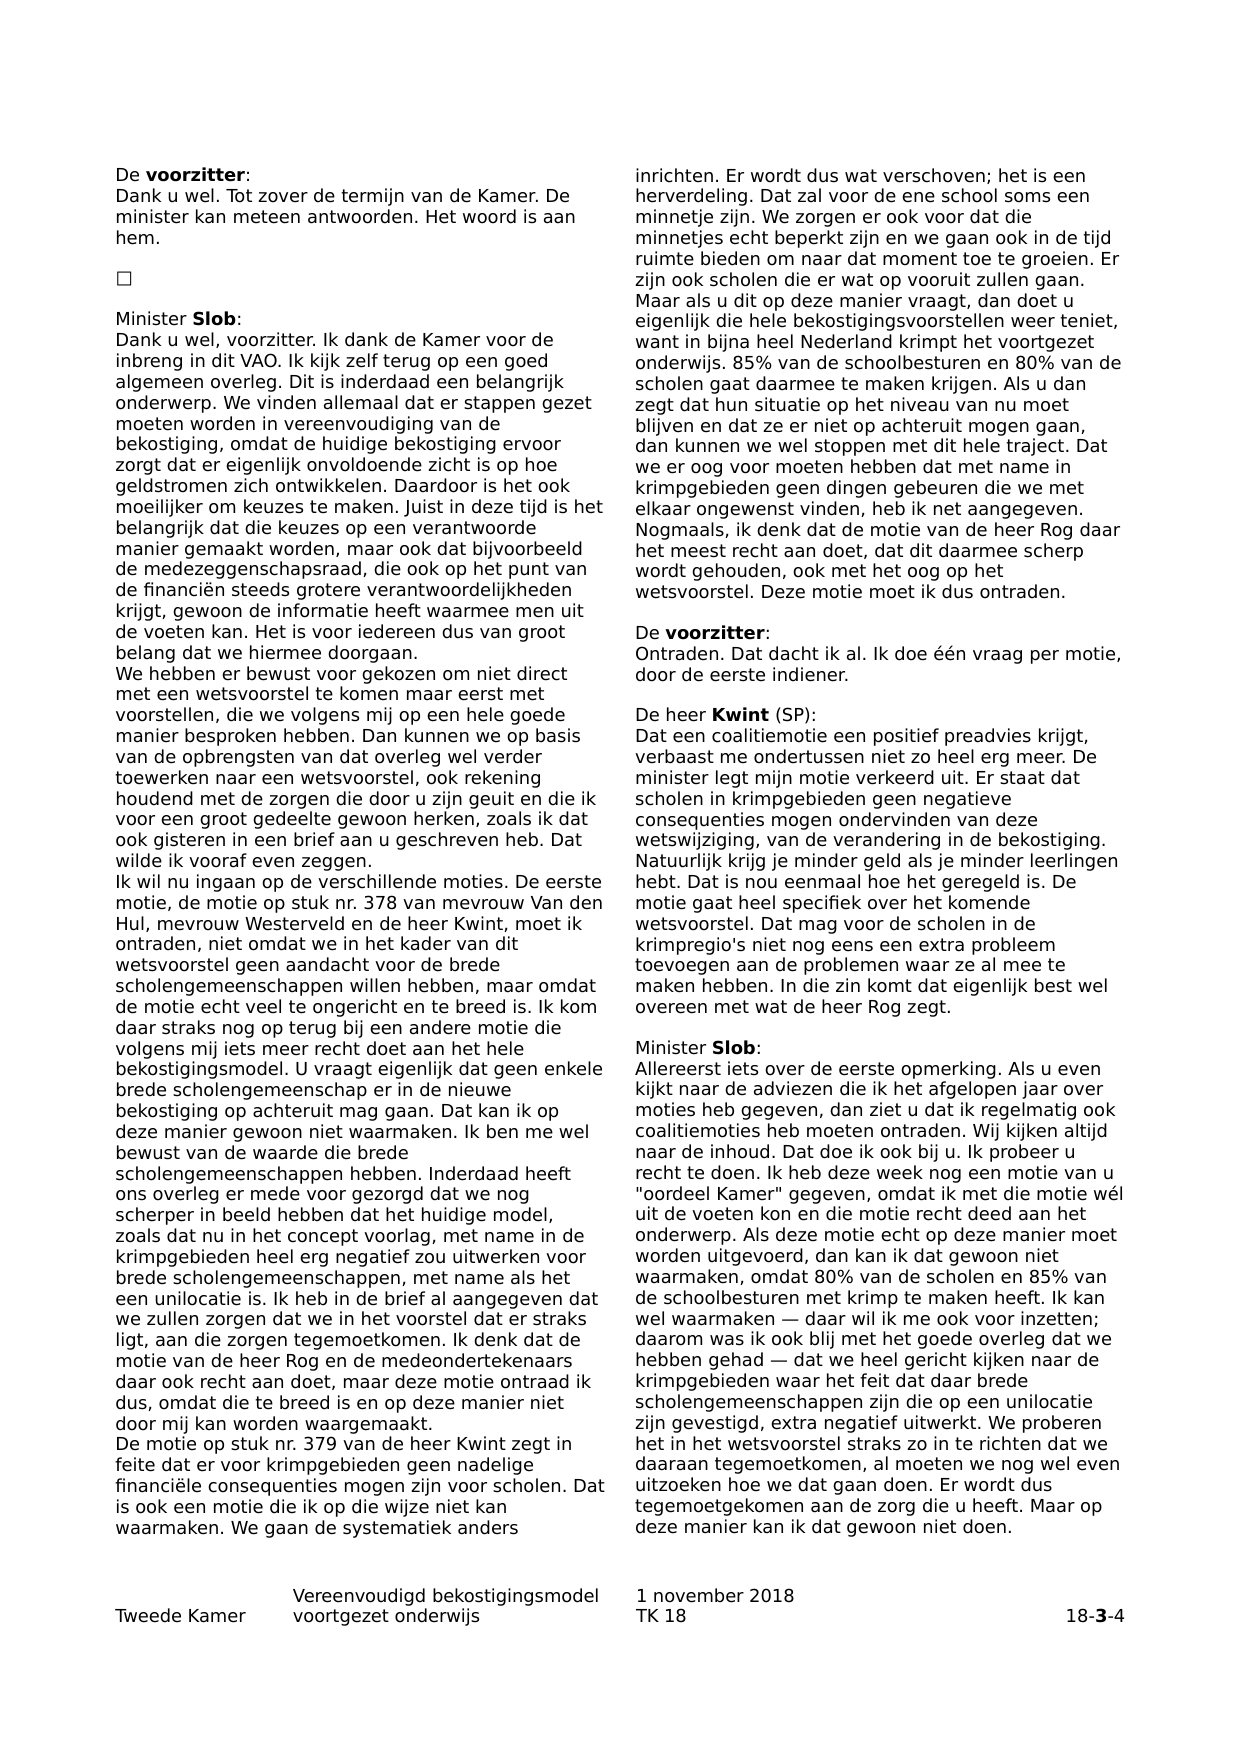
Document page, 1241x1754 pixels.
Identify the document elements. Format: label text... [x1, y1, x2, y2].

text De voorzitter: [115, 165, 605, 186]
text We hebben er bewust voor gekozen om niet direct met een wetsvoorstel te komen maar eerst met voorstellen, die we volgens mij op een hele goede manier besproken hebben. Dan kunnen we op basis van de opbrengsten van dat overleg wel verder toewerken naar een wetsvoorstel, ook rekening houdend met de zorgen die door u zijn geuit en die ik voor een groot gedeelte gewoon herken, zoals ik dat ook gisteren in een brief aan u geschreven heb. Dat wilde ik vooraf even zeggen. [115, 663, 605, 872]
text Allereerst iets over de eerste opmerking. Als u even kijkt naar de adviezen die ik het afgelopen jaar over moties heb gegeven, dan ziet u dat ik regelmatig ook coalitiemoties heb moeten ontraden. Wij kijken altijd naar de inhoud. Dat doe ik ook bij u. Ik probeer u recht te doen. Ik heb deze week nog een motie van u "oordeel Kamer" gegeven, omdat ik met die motie wél uit de voeten kon en die motie recht deed aan het onderwerp. Als deze motie echt op deze manier moet worden uitgevoerd, dan kan ik dat gewoon niet waarmaken, omdat 80% van de scholen en 85% van de schoolbesturen met krimp te maken heeft. Ik kan wel waarmaken — daar wil ik me ook voor inzetten; daarom was ik ook blij met het goede overleg dat we hebben gehad — dat we heel gericht kijken naar de krimpgebieden waar het feit dat daar brede scholengemeenschappen zijn die op een unilocatie zijn gevestigd, extra negatief uitwerkt. We proberen het in het wetsvoorstel straks zo in te richten dat we daaraan tegemoetkomen, al moeten we nog wel even uitzoeken hoe we dat gaan doen. Er wordt dus tegemoetgekomen aan de zorg die u heeft. Maar op deze manier kan ik dat gewoon niet doen. [635, 1058, 1125, 1537]
text De motie op stuk nr. 379 van de heer Kwint zegt in feite dat er voor krimpgebieden geen nadelige financiële consequenties mogen zijn voor scholen. Dat is ook een motie die ik op die wijze niet kan waarmaken. We gaan de systematiek anders [115, 1434, 605, 1538]
text Ontraden. Dat dacht ik al. Ik doe één vraag per motie, door de eerste indiener. [635, 643, 1125, 685]
text Minister Slob: [115, 309, 605, 330]
text Minister Slob: [635, 1038, 1125, 1058]
text Dank u wel, voorzitter. Ik dank de Kamer voor de inbreng in dit VAO. Ik kijk zelf terug op een goed algemeen overleg. Dit is inderdaad een belangrijk onderwerp. We vinden allemaal dat er stappen gezet moeten worden in vereenvoudiging van de bekostiging, omdat de huidige bekostiging ervoor zorgt dat er eigenlijk onvoldoende zicht is op hoe geldstromen zich ontwikkelen. Daardoor is het ook moeilijker om keuzes te maken. Juist in deze tijd is het belangrijk dat die keuzes op een verantwoorde manier gemaakt worden, maar ook dat bijvoorbeeld de medezeggenschapsraad, die ook op het punt van de financiën steeds grotere verantwoordelijkheden krijgt, gewoon de informatie heeft waarmee men uit de voeten kan. Het is voor iedereen dus van groot belang dat we hiermee doorgaan. [115, 330, 605, 663]
text Dat een coalitiemotie een positief preadvies krijgt, verbaast me ondertussen niet zo heel erg meer. De minister legt mijn motie verkeerd uit. Er staat dat scholen in krimpgebieden geen negatieve consequenties mogen ondervinden van deze wetswijziging, van de verandering in de bekostiging. Natuurlijk krijg je minder geld als je minder leerlingen hebt. Dat is nou eenmaal hoe het geregeld is. De motie gaat heel specifiek over het komende wetsvoorstel. Dat mag voor de scholen in de krimpregio's niet nog eens een extra probleem toevoegen aan de problemen waar ze al mee te maken hebben. In die zin komt dat eigenlijk best wel overeen met wat de heer Rog zegt. [635, 726, 1125, 1018]
text Dank u wel. Tot zover de termijn van de Kamer. De minister kan meteen antwoorden. Het woord is aan hem. [115, 186, 605, 248]
text ⬜ [115, 268, 605, 289]
text Ik wil nu ingaan op de verschillende moties. De eerste motie, de motie op stuk nr. 378 van mevrouw Van den Hul, mevrouw Westerveld en de heer Kwint, moet ik ontraden, niet omdat we in het kader van dit wetsvoorstel geen aandacht voor de brede scholengemeenschappen willen hebben, maar omdat de motie echt veel te ongericht en te breed is. Ik kom daar straks nog op terug bij een andere motie die volgens mij iets meer recht doet aan het hele bekostigingsmodel. U vraagt eigenlijk dat geen enkele brede scholengemeenschap er in de nieuwe bekostiging op achteruit mag gaan. Dat kan ik op deze manier gewoon niet waarmaken. Ik ben me wel bewust van de waarde die brede scholengemeenschappen hebben. Inderdaad heeft ons overleg er mede voor gezorgd dat we nog scherper in beeld hebben dat het huidige model, zoals dat nu in het concept voorlag, met name in de krimpgebieden heel erg negatief zou uitwerken voor brede scholengemeenschappen, met name als het een unilocatie is. Ik heb in de brief al aangegeven dat we zullen zorgen dat we in het voorstel dat er straks ligt, aan die zorgen tegemoetkomen. Ik denk dat de motie van de heer Rog en de medeondertekenaars daar ook recht aan doet, maar deze motie ontraad ik dus, omdat die te breed is en op deze manier niet door mij kan worden waargemaakt. [115, 872, 605, 1434]
text De heer Kwint (SP): [635, 705, 1125, 726]
text inrichten. Er wordt dus wat verschoven; het is een herverdeling. Dat zal voor de ene school soms een minnetje zijn. We zorgen er ook voor dat die minnetjes echt beperkt zijn en we gaan ook in de tijd ruimte bieden om naar dat moment toe te groeien. Er zijn ook scholen die er wat op vooruit zullen gaan. Maar als u dit op deze manier vraagt, dan doet u eigenlijk die hele bekostigingsvoorstellen weer teniet, want in bijna heel Nederland krimpt het voortgezet onderwijs. 85% van de schoolbesturen en 80% van de scholen gaat daarmee te maken krijgen. Als u dan zegt dat hun situatie op het niveau van nu moet blijven en dat ze er niet op achteruit mogen gaan, dan kunnen we wel stoppen met dit hele traject. Dat we er oog voor moeten hebben dat met name in krimpgebieden geen dingen gebeuren die we met elkaar ongewenst vinden, heb ik net aangegeven. Nogmaals, ik denk dat de motie van de heer Rog daar het meest recht aan doet, dat dit daarmee scherp wordt gehouden, ook met het oog op het wetsvoorstel. Deze motie moet ik dus ontraden. [635, 165, 1125, 603]
text De voorzitter: [635, 623, 1125, 643]
